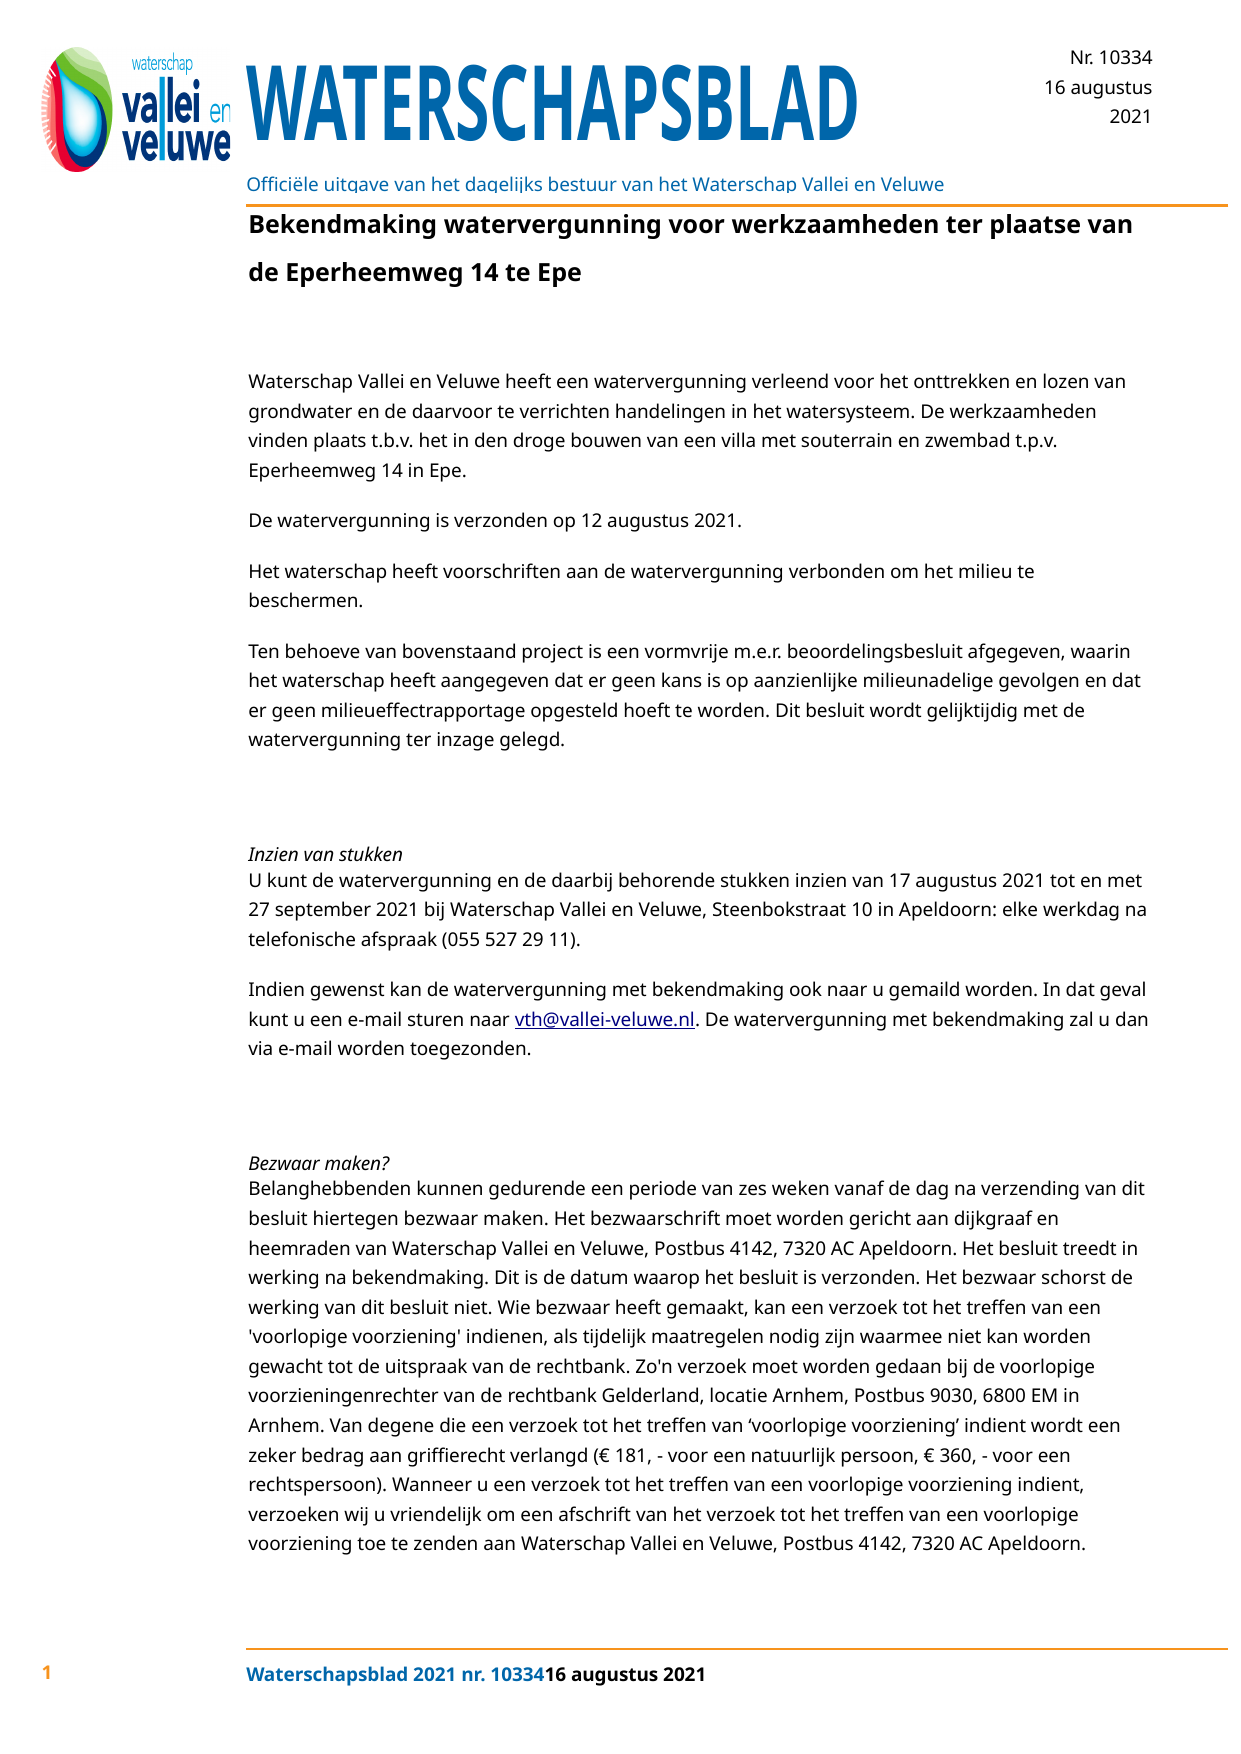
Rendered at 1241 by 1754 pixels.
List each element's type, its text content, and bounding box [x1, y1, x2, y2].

text Inzien van stukken [248, 841, 1152, 867]
text Belanghebbenden kunnen gedurende een periode van zes weken vanaf de dag na verzending van dit besluit hiertegen bezwaar maken. Het bezwaarschrift moet worden gericht aan dijkgraaf en heemraden van Waterschap Vallei en Veluwe, Postbus 4142, 7320 AC Apeldoorn. Het besluit treedt in werking na bekendmaking. Dit is de datum waarop het besluit is verzonden. Het bezwaar schorst de werking van dit besluit niet. Wie bezwaar heeft gemaakt, kan een verzoek tot het treffen van een 'voorlopige voorziening' indienen, als tijdelijk maatregelen nodig zijn waarmee niet kan worden gewacht tot de uitspraak van de rechtbank. Zo'n verzoek moet worden gedaan bij de voorlopige voorzieningenrechter van de rechtbank Gelderland, locatie Arnhem, Postbus 9030, 6800 EM in Arnhem. Van degene die een verzoek tot het treffen van ‘voorlopige voorziening’ indient wordt een zeker bedrag aan griffierecht verlangd (€ 181, - voor een natuurlijk persoon, € 360, - voor een rechtspersoon). Wanneer u een verzoek tot het treffen van een voorlopige voorziening indient, verzoeken wij u vriendelijk om een afschrift van het verzoek tot het treffen van een voorlopige voorziening toe te zenden aan Waterschap Vallei en Veluwe, Postbus 4142, 7320 AC Apeldoorn. [248, 1176, 1152, 1556]
text Het waterschap heeft voorschriften aan de watervergunning verbonden om het milieu te beschermen. [248, 558, 1152, 613]
text Indien gewenst kan de watervergunning met bekendmaking ook naar u gemaild worden. In dat geval kunt u een e-mail sturen naar vth@vallei-veluwe.nl. De watervergunning met bekendmaking zal u dan via e-mail worden toegezonden. [248, 976, 1152, 1061]
text Waterschap Vallei en Veluwe heeft een watervergunning verleend voor het onttrekken en lozen van grondwater en de daarvoor te verrichten handelingen in het watersysteem. De werkzaamheden vinden plaats t.b.v. het in den droge bouwen van een villa met souterrain en zwembad t.p.v. Eperheemweg 14 in Epe. [248, 368, 1152, 483]
text U kunt de watervergunning en de daarbij behorende stukken inzien van 17 augustus 2021 tot en met 27 september 2021 bij Waterschap Vallei en Veluwe, Steenbokstraat 10 in Apeldoorn: elke werkdag na telefonische afspraak (055 527 29 11). [248, 867, 1152, 952]
text Bekendmaking watervergunning voor werkzaamheden ter plaatse van de Eperheemweg 14 te Epe [248, 207, 1152, 288]
text Bezwaar maken? [248, 1150, 1152, 1176]
picture [41, 47, 231, 172]
text De watervergunning is verzonden op 12 augustus 2021. [248, 507, 1152, 533]
text Ten behoeve van bovenstaand project is een vormvrije m.e.r. beoordelingsbesluit afgegeven, waarin het waterschap heeft aangegeven dat er geen kans is op aanzienlijke milieunadelige gevolgen en dat er geen milieueffectrapportage opgesteld hoeft te worden. Dit besluit wordt gelijktijdig met de watervergunning ter inzage gelegd. [248, 638, 1152, 752]
